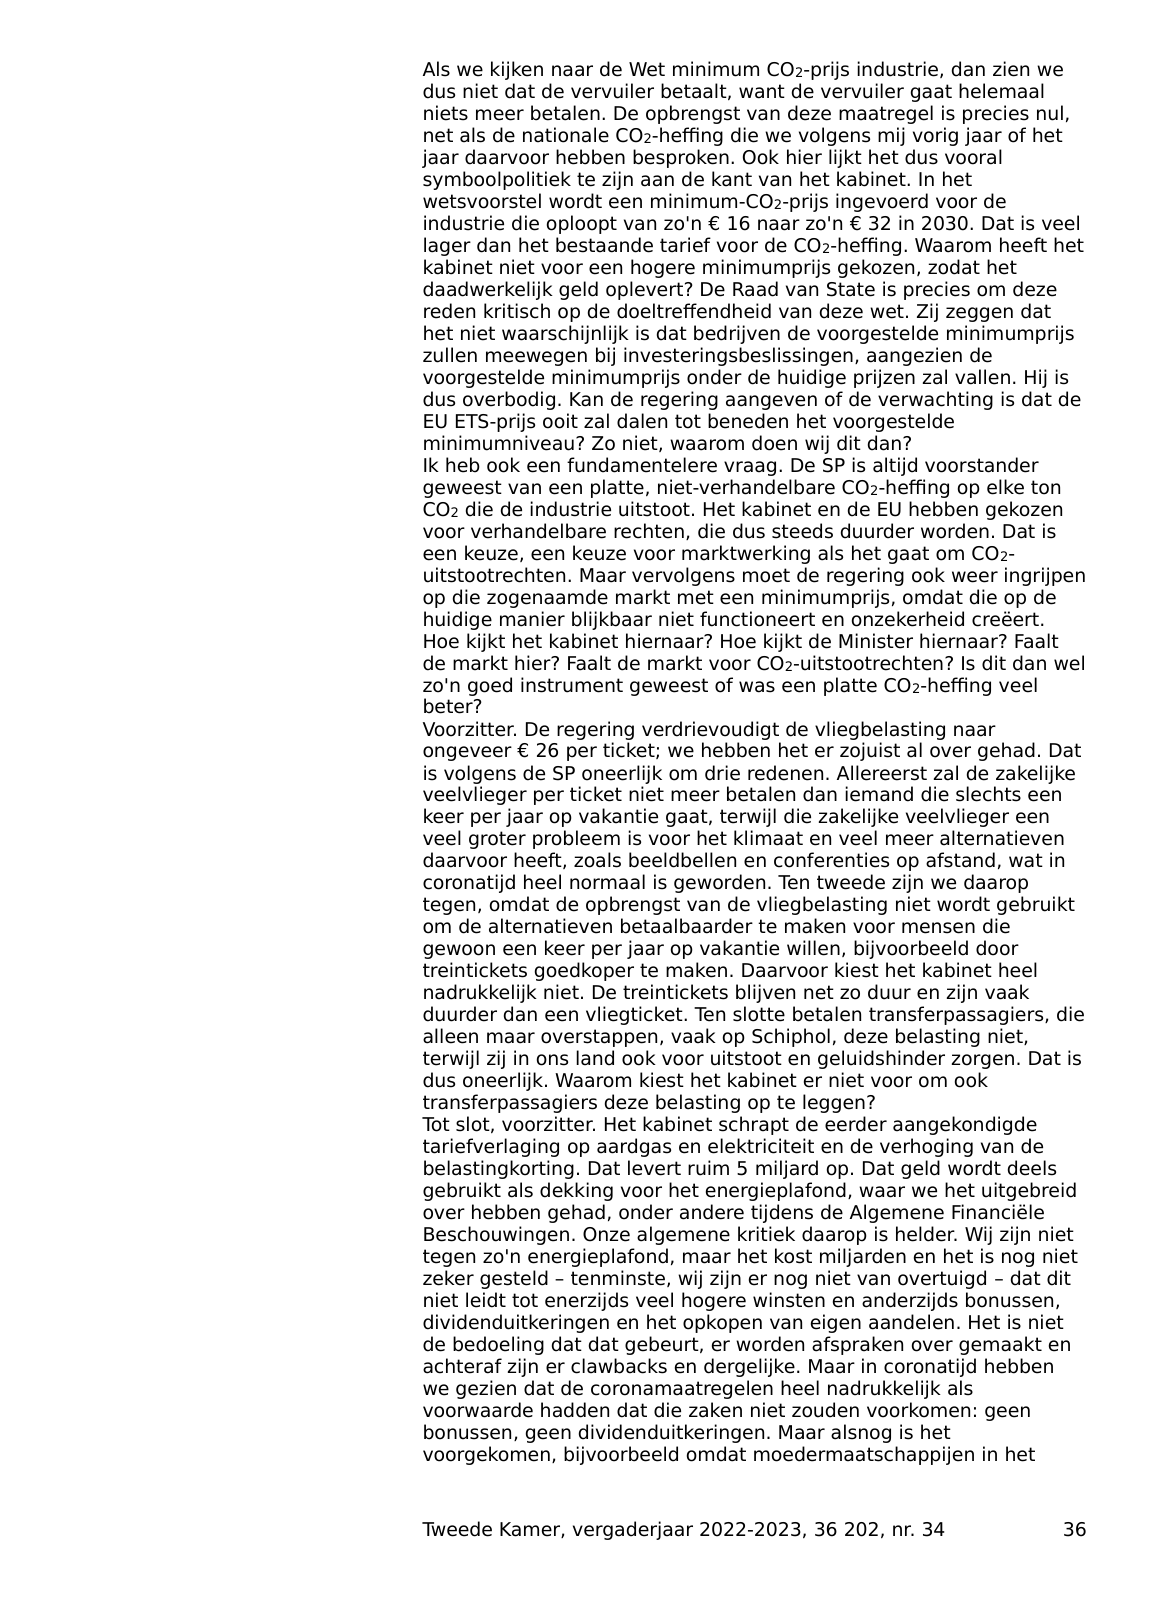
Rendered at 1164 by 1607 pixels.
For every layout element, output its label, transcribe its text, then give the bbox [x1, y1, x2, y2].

text Voorzitter. De regering verdrievoudigt de vliegbelasting naar ongeveer € 26 per ticket; we hebben het er zojuist al over gehad. Dat is volgens de SP oneerlijk om drie redenen. Allereerst zal de zakelijke veelvlieger per ticket niet meer betalen dan iemand die slechts een keer per jaar op vakantie gaat, terwijl die zakelijke veelvlieger een veel groter probleem is voor het klimaat en veel meer alternatieven daarvoor heeft, zoals beeldbellen en conferenties op afstand, wat in coronatijd heel normaal is geworden. Ten tweede zijn we daarop tegen, omdat de opbrengst van de vliegbelasting niet wordt gebruikt om de alternatieven betaalbaarder te maken voor mensen die gewoon een keer per jaar op vakantie willen, bijvoorbeeld door treintickets goedkoper te maken. Daarvoor kiest het kabinet heel nadrukkelijk niet. De treintickets blijven net zo duur en zijn vaak duurder dan een vliegticket. Ten slotte betalen transferpassagiers, die alleen maar overstappen, vaak op Schiphol, deze belasting niet, terwijl zij in ons land ook voor uitstoot en geluidshinder zorgen. Dat is dus oneerlijk. Waarom kiest het kabinet er niet voor om ook transferpassagiers deze belasting op te leggen? [422, 718, 1087, 1114]
text Ik heb ook een fundamentelere vraag. De SP is altijd voorstander geweest van een platte, niet-verhandelbare CO2-heffing op elke ton CO2 die de industrie uitstoot. Het kabinet en de EU hebben gekozen voor verhandelbare rechten, die dus steeds duurder worden. Dat is een keuze, een keuze voor marktwerking als het gaat om CO2-uitstootrechten. Maar vervolgens moet de regering ook weer ingrijpen op die zogenaamde markt met een minimumprijs, omdat die op de huidige manier blijkbaar niet functioneert en onzekerheid creëert. Hoe kijkt het kabinet hiernaar? Hoe kijkt de Minister hiernaar? Faalt de markt hier? Faalt de markt voor CO2-uitstootrechten? Is dit dan wel zo'n goed instrument geweest of was een platte CO2-heffing veel beter? [422, 455, 1087, 718]
text Tot slot, voorzitter. Het kabinet schrapt de eerder aangekondigde tariefverlaging op aardgas en elektriciteit en de verhoging van de belastingkorting. Dat levert ruim 5 miljard op. Dat geld wordt deels gebruikt als dekking voor het energieplafond, waar we het uitgebreid over hebben gehad, onder andere tijdens de Algemene Financiële Beschouwingen. Onze algemene kritiek daarop is helder. Wij zijn niet tegen zo'n energieplafond, maar het kost miljarden en het is nog niet zeker gesteld – tenminste, wij zijn er nog niet van overtuigd – dat dit niet leidt tot enerzijds veel hogere winsten en anderzijds bonussen, dividenduitkeringen en het opkopen van eigen aandelen. Het is niet de bedoeling dat dat gebeurt, er worden afspraken over gemaakt en achteraf zijn er clawbacks en dergelijke. Maar in coronatijd hebben we gezien dat de coronamaatregelen heel nadrukkelijk als voorwaarde hadden dat die zaken niet zouden voorkomen: geen bonussen, geen dividenduitkeringen. Maar alsnog is het voorgekomen, bijvoorbeeld omdat moedermaatschappijen in het [422, 1114, 1087, 1466]
text Als we kijken naar de Wet minimum CO2-prijs industrie, dan zien we dus niet dat de vervuiler betaalt, want de vervuiler gaat helemaal niets meer betalen. De opbrengst van deze maatregel is precies nul, net als de nationale CO2-heffing die we volgens mij vorig jaar of het jaar daarvoor hebben besproken. Ook hier lijkt het dus vooral symboolpolitiek te zijn aan de kant van het kabinet. In het wetsvoorstel wordt een minimum-CO2-prijs ingevoerd voor de industrie die oploopt van zo'n € 16 naar zo'n € 32 in 2030. Dat is veel lager dan het bestaande tarief voor de CO2-heffing. Waarom heeft het kabinet niet voor een hogere minimumprijs gekozen, zodat het daadwerkelijk geld oplevert? De Raad van State is precies om deze reden kritisch op de doeltreffendheid van deze wet. Zij zeggen dat het niet waarschijnlijk is dat bedrijven de voorgestelde minimumprijs zullen meewegen bij investeringsbeslissingen, aangezien de voorgestelde minimumprijs onder de huidige prijzen zal vallen. Hij is dus overbodig. Kan de regering aangeven of de verwachting is dat de EU ETS-prijs ooit zal dalen tot beneden het voorgestelde minimumniveau? Zo niet, waarom doen wij dit dan? [422, 59, 1087, 455]
